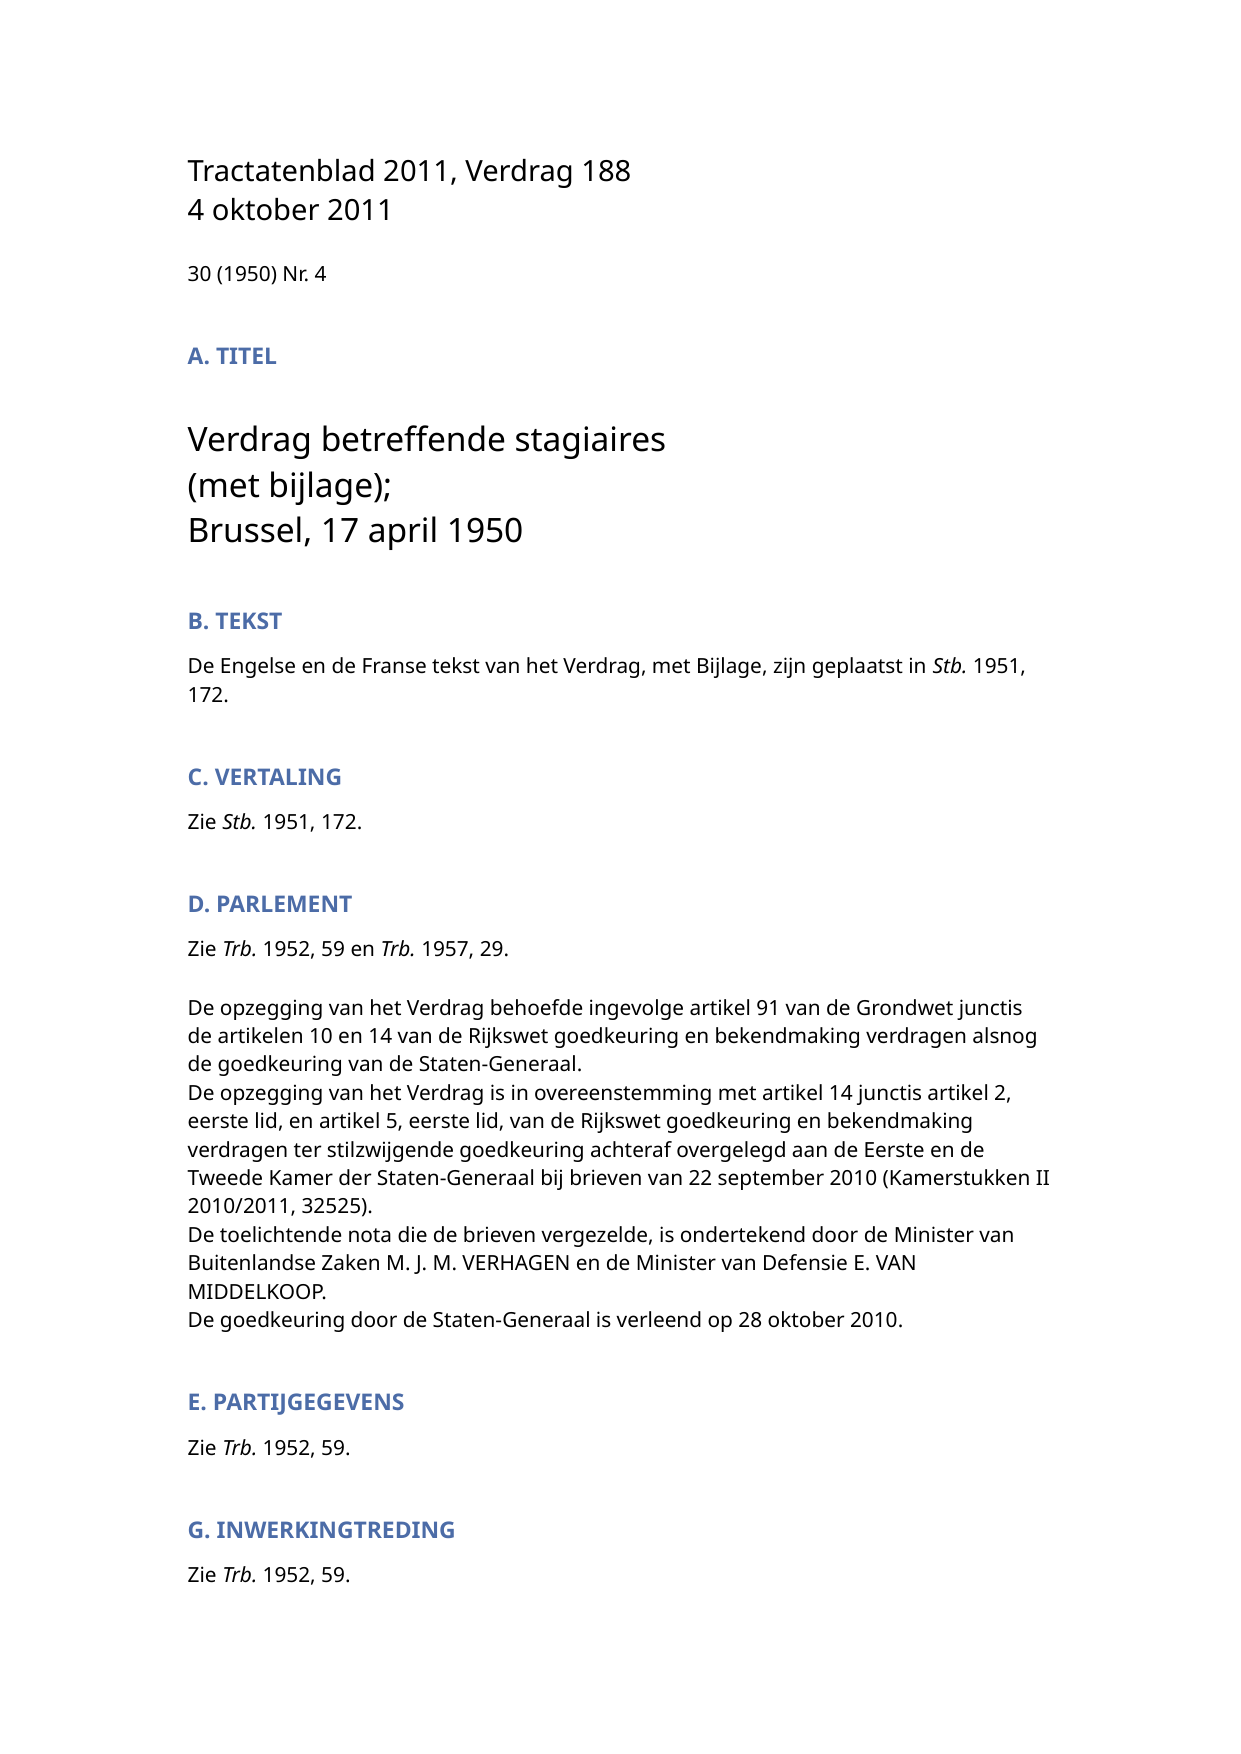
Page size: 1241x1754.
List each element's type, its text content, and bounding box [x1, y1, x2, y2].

text Zie Stb. 1951, 172. [187, 807, 1053, 835]
text De opzegging van het Verdrag behoefde ingevolge artikel 91 van de Grondwet junctis de artikelen 10 en 14 van de Rijkswet goedkeuring en bekendmaking verdragen alsnog de goedkeuring van de Staten-Generaal. [187, 993, 1053, 1078]
subtitle A. TITEL [187, 340, 1053, 371]
text 30 (1950) Nr. 4 [187, 259, 1053, 287]
subtitle E. PARTIJGEGEVENS [187, 1386, 1053, 1418]
text Zie Trb. 1952, 59 en Trb. 1957, 29. [187, 934, 1053, 963]
subtitle G. INWERKINGTREDING [187, 1513, 1053, 1545]
subtitle D. PARLEMENT [187, 888, 1053, 919]
subtitle B. TEKST [187, 605, 1053, 636]
text Zie Trb. 1952, 59. [187, 1433, 1053, 1461]
text (met bijlage); [187, 462, 1053, 507]
text Verdrag betreffende stagiaires [187, 416, 1053, 462]
text De opzegging van het Verdrag is in overeenstemming met artikel 14 junctis artikel 2, eerste lid, en artikel 5, eerste lid, van de Rijkswet goedkeuring en bekendmaking verdragen ter stilzwijgende goedkeuring achteraf overgelegd aan de Eerste en de Tweede Kamer der Staten-Generaal bij brieven van 22 september 2010 (Kamerstukken II 2010/2011, 32525). [187, 1078, 1053, 1220]
text Zie Trb. 1952, 59. [187, 1560, 1053, 1588]
subtitle C. VERTALING [187, 761, 1053, 792]
text 4 oktober 2011 [187, 190, 1053, 229]
text Brussel, 17 april 1950 [187, 507, 1053, 553]
text Tractatenblad 2011, Verdrag 188 [187, 150, 1053, 190]
text De Engelse en de Franse tekst van het Verdrag, met Bijlage, zijn geplaatst in Stb. 1951, 172. [187, 651, 1053, 708]
text De goedkeuring door de Staten-Generaal is verleend op 28 oktober 2010. [187, 1305, 1053, 1334]
text De toelichtende nota die de brieven vergezelde, is ondertekend door de Minister van Buitenlandse Zaken M. J. M. VERHAGEN en de Minister van Defensie E. VAN MIDDELKOOP. [187, 1220, 1053, 1305]
